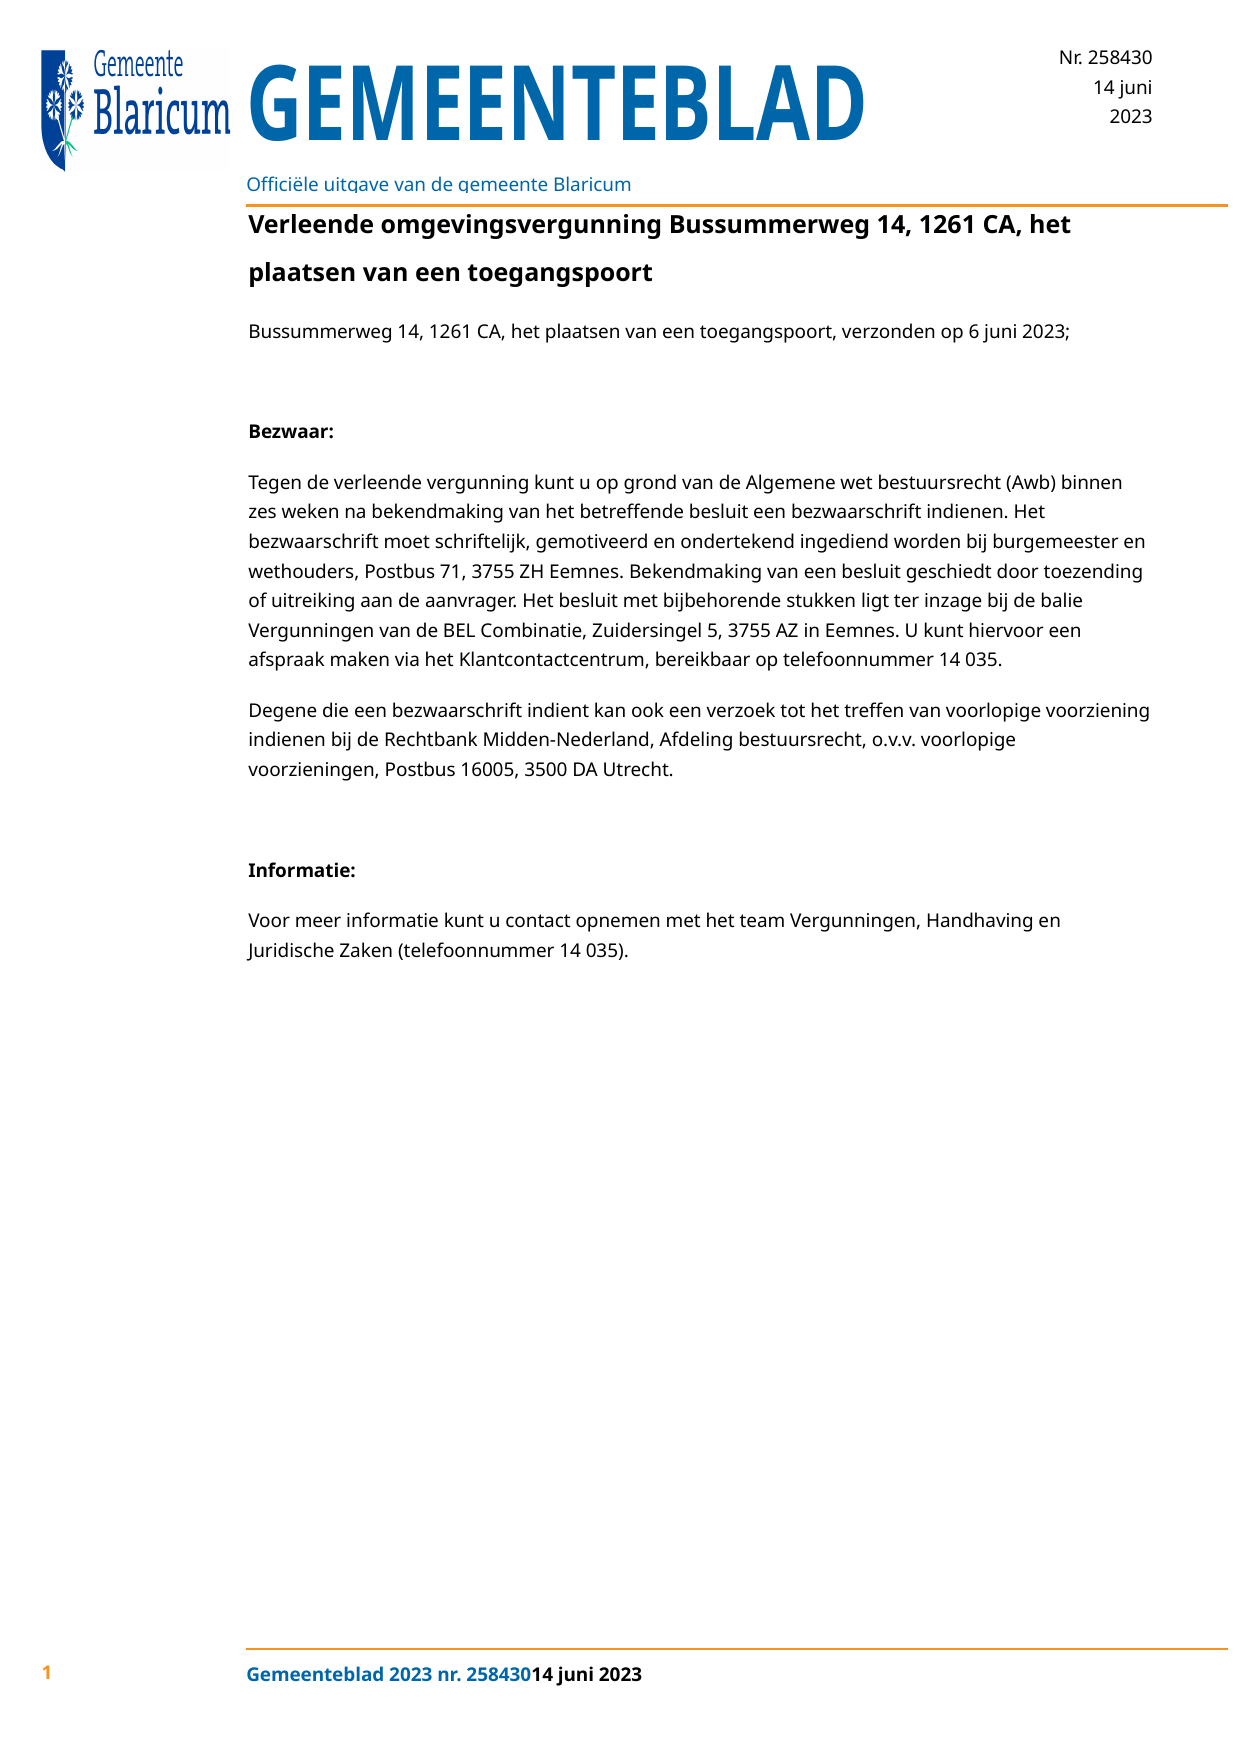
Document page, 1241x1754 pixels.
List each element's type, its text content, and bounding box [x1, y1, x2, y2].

text Informatie: [248, 857, 1152, 883]
text Verleende omgevingsvergunning Bussummerweg 14, 1261 CA, het plaatsen van een toegangspoort [248, 207, 1152, 288]
text Bussummerweg 14, 1261 CA, het plaatsen van een toegangspoort, verzonden op 6 juni 2023; [248, 318, 1152, 344]
text Degene die een bezwaarschrift indient kan ook een verzoek tot het treffen van voorlopige voorziening indienen bij de Rechtbank Midden-Nederland, Afdeling bestuursrecht, o.v.v. voorlopige voorzieningen, Postbus 16005, 3500 DA Utrecht. [248, 697, 1152, 782]
picture [41, 47, 231, 172]
text Bezwaar: [248, 419, 1152, 444]
text Tegen de verleende vergunning kunt u op grond van de Algemene wet bestuursrecht (Awb) binnen zes weken na bekendmaking van het betreffende besluit een bezwaarschrift indienen. Het bezwaarschrift moet schriftelijk, gemotiveerd en ondertekend ingediend worden bij burgemeester en wethouders, Postbus 71, 3755 ZH Eemnes. Bekendmaking van een besluit geschiedt door toezending of uitreiking aan de aanvrager. Het besluit met bijbehorende stukken ligt ter inzage bij de balie Vergunningen van de BEL Combinatie, Zuidersingel 5, 3755 AZ in Eemnes. U kunt hiervoor een afspraak maken via het Klantcontactcentrum, bereikbaar op telefoonnummer 14 035. [248, 469, 1152, 672]
text Voor meer informatie kunt u contact opnemen met het team Vergunningen, Handhaving en Juridische Zaken (telefoonnummer 14 035). [248, 907, 1152, 963]
